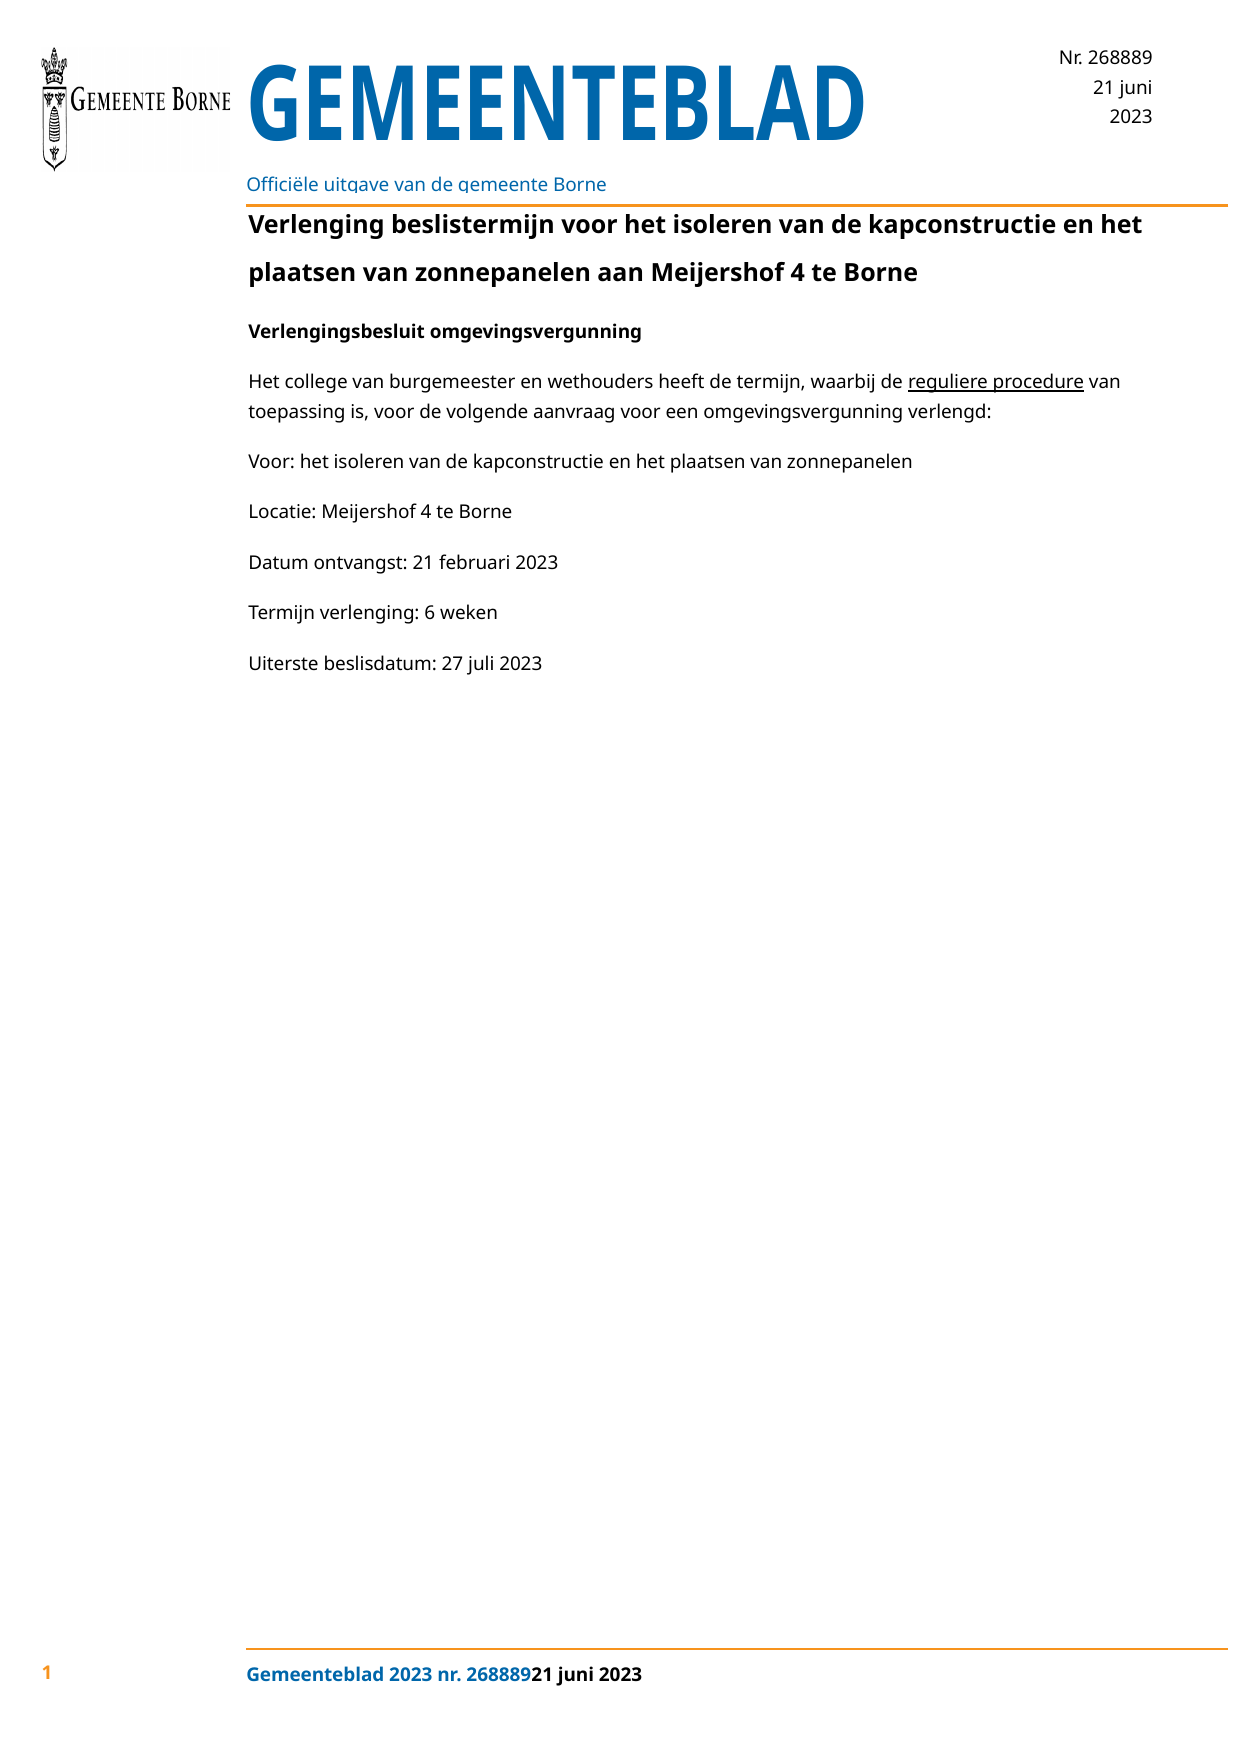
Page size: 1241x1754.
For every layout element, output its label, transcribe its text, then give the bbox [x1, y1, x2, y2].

text Datum ontvangst: 21 februari 2023 [248, 549, 1152, 575]
text Uiterste beslisdatum: 27 juli 2023 [248, 650, 1152, 676]
text Verlenging beslistermijn voor het isoleren van de kapconstructie en het plaatsen van zonnepanelen aan Meijershof 4 te Borne [248, 207, 1152, 288]
picture [41, 47, 231, 172]
text Voor: het isoleren van de kapconstructie en het plaatsen van zonnepanelen [248, 448, 1152, 474]
text Het college van burgemeester en wethouders heeft de termijn, waarbij de reguliere procedure van toepassing is, voor de volgende aanvraag voor een omgevingsvergunning verlengd: [248, 368, 1152, 424]
text Termijn verlenging: 6 weken [248, 599, 1152, 625]
text Verlengingsbesluit omgevingsvergunning [248, 318, 1152, 344]
text Locatie: Meijershof 4 te Borne [248, 499, 1152, 524]
